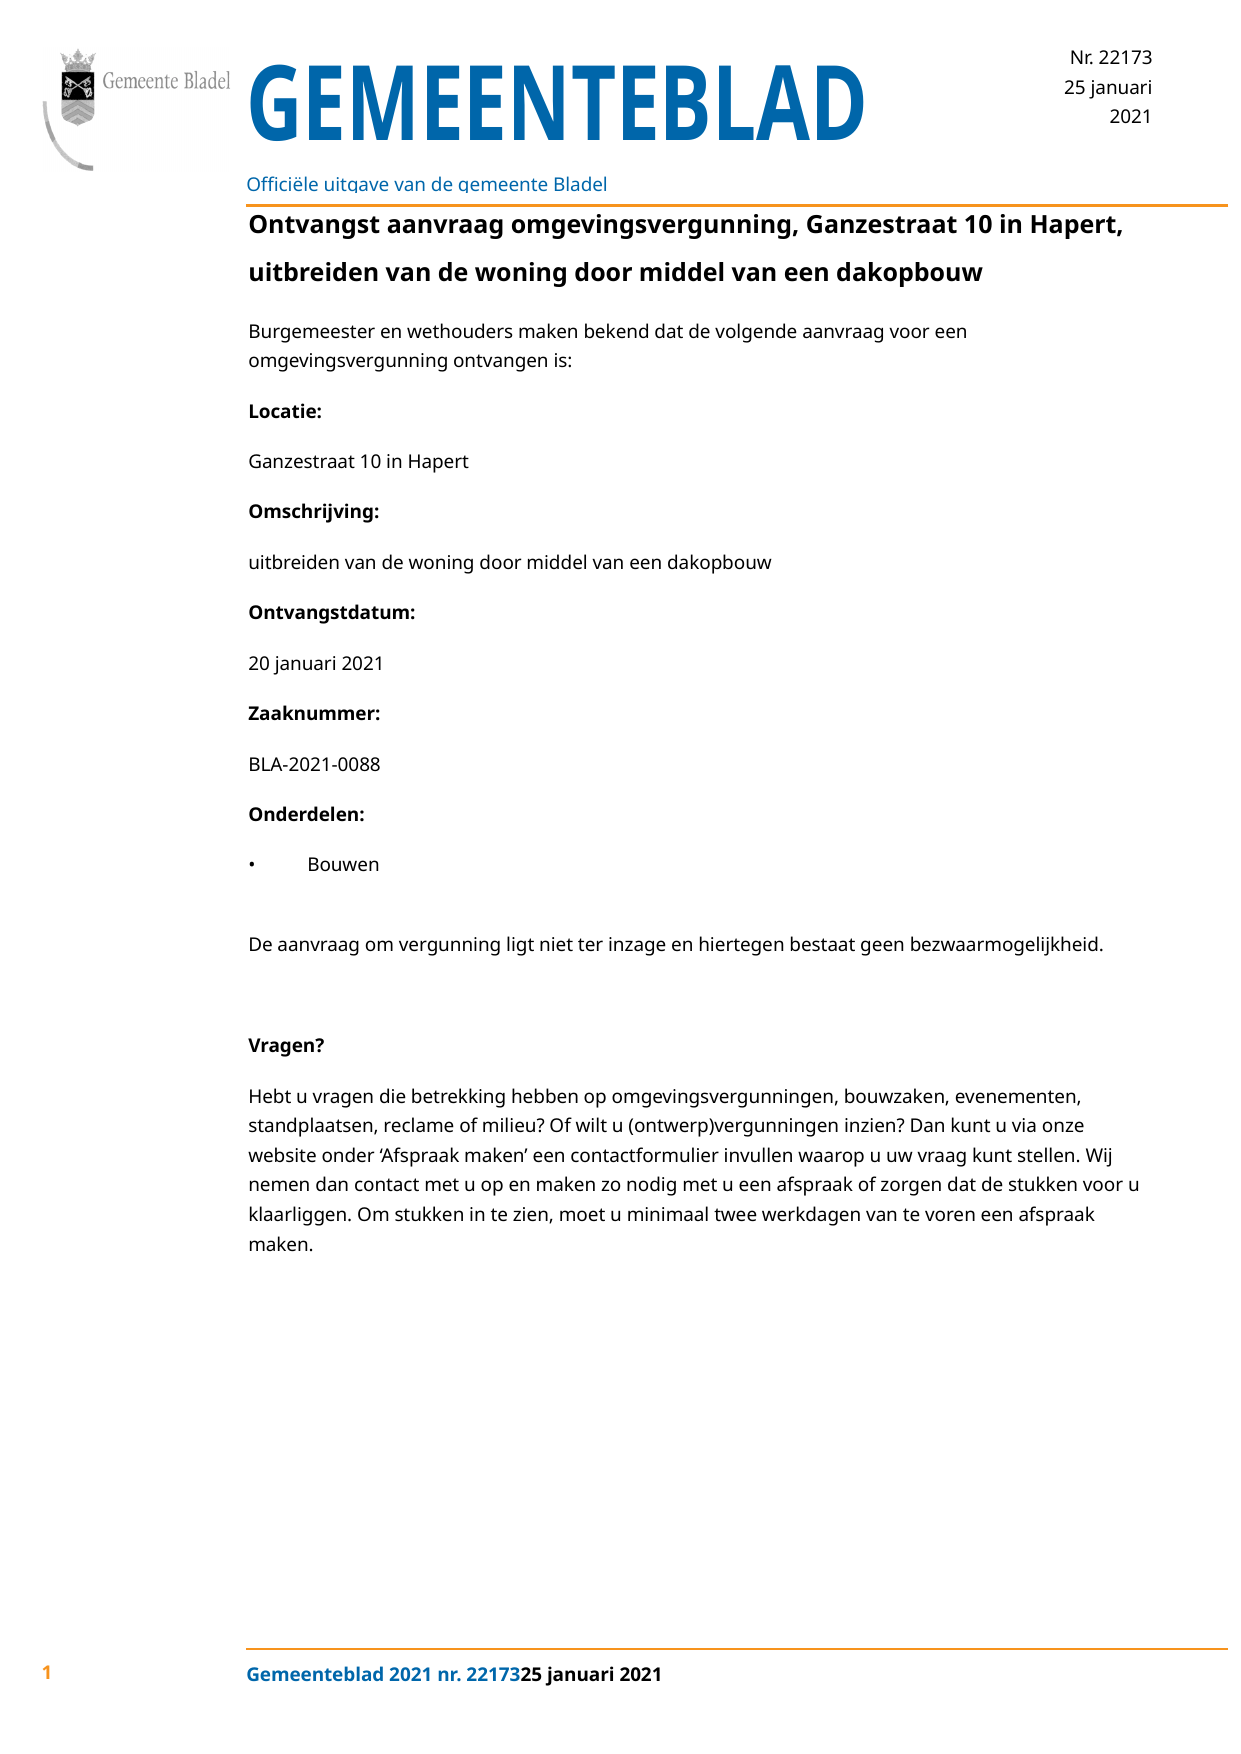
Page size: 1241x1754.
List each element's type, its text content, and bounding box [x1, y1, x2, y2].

text 20 januari 2021 [248, 650, 1152, 676]
text De aanvraag om vergunning ligt niet ter inzage en hiertegen bestaat geen bezwaarmogelijkheid. [248, 932, 1152, 957]
text Ontvangst aanvraag omgevingsvergunning, Ganzestraat 10 in Hapert, uitbreiden van de woning door middel van een dakopbouw [248, 207, 1152, 288]
text BLA-2021-0088 [248, 751, 1152, 777]
text Ontvangstdatum: [248, 599, 1152, 625]
text uitbreiden van de woning door middel van een dakopbouw [248, 549, 1152, 575]
text Onderdelen: [248, 801, 1152, 827]
list Bouwen [248, 852, 1152, 877]
text Locatie: [248, 398, 1152, 424]
text Hebt u vragen die betrekking hebben op omgevingsvergunningen, bouwzaken, evenementen, standplaatsen, reclame of milieu? Of wilt u (ontwerp)vergunningen inzien? Dan kunt u via onze website onder ‘Afspraak maken’ een contactformulier invullen waarop u uw vraag kunt stellen. Wij nemen dan contact met u op en maken zo nodig met u een afspraak of zorgen dat de stukken voor u klaarliggen. Om stukken in te zien, moet u minimaal twee werkdagen van te voren een afspraak maken. [248, 1083, 1152, 1257]
text Omschrijving: [248, 499, 1152, 524]
text Ganzestraat 10 in Hapert [248, 448, 1152, 474]
text Zaaknummer: [248, 700, 1152, 726]
text Vragen? [248, 1032, 1152, 1058]
text Burgemeester en wethouders maken bekend dat de volgende aanvraag voor een omgevingsvergunning ontvangen is: [248, 318, 1152, 373]
picture [41, 47, 231, 172]
